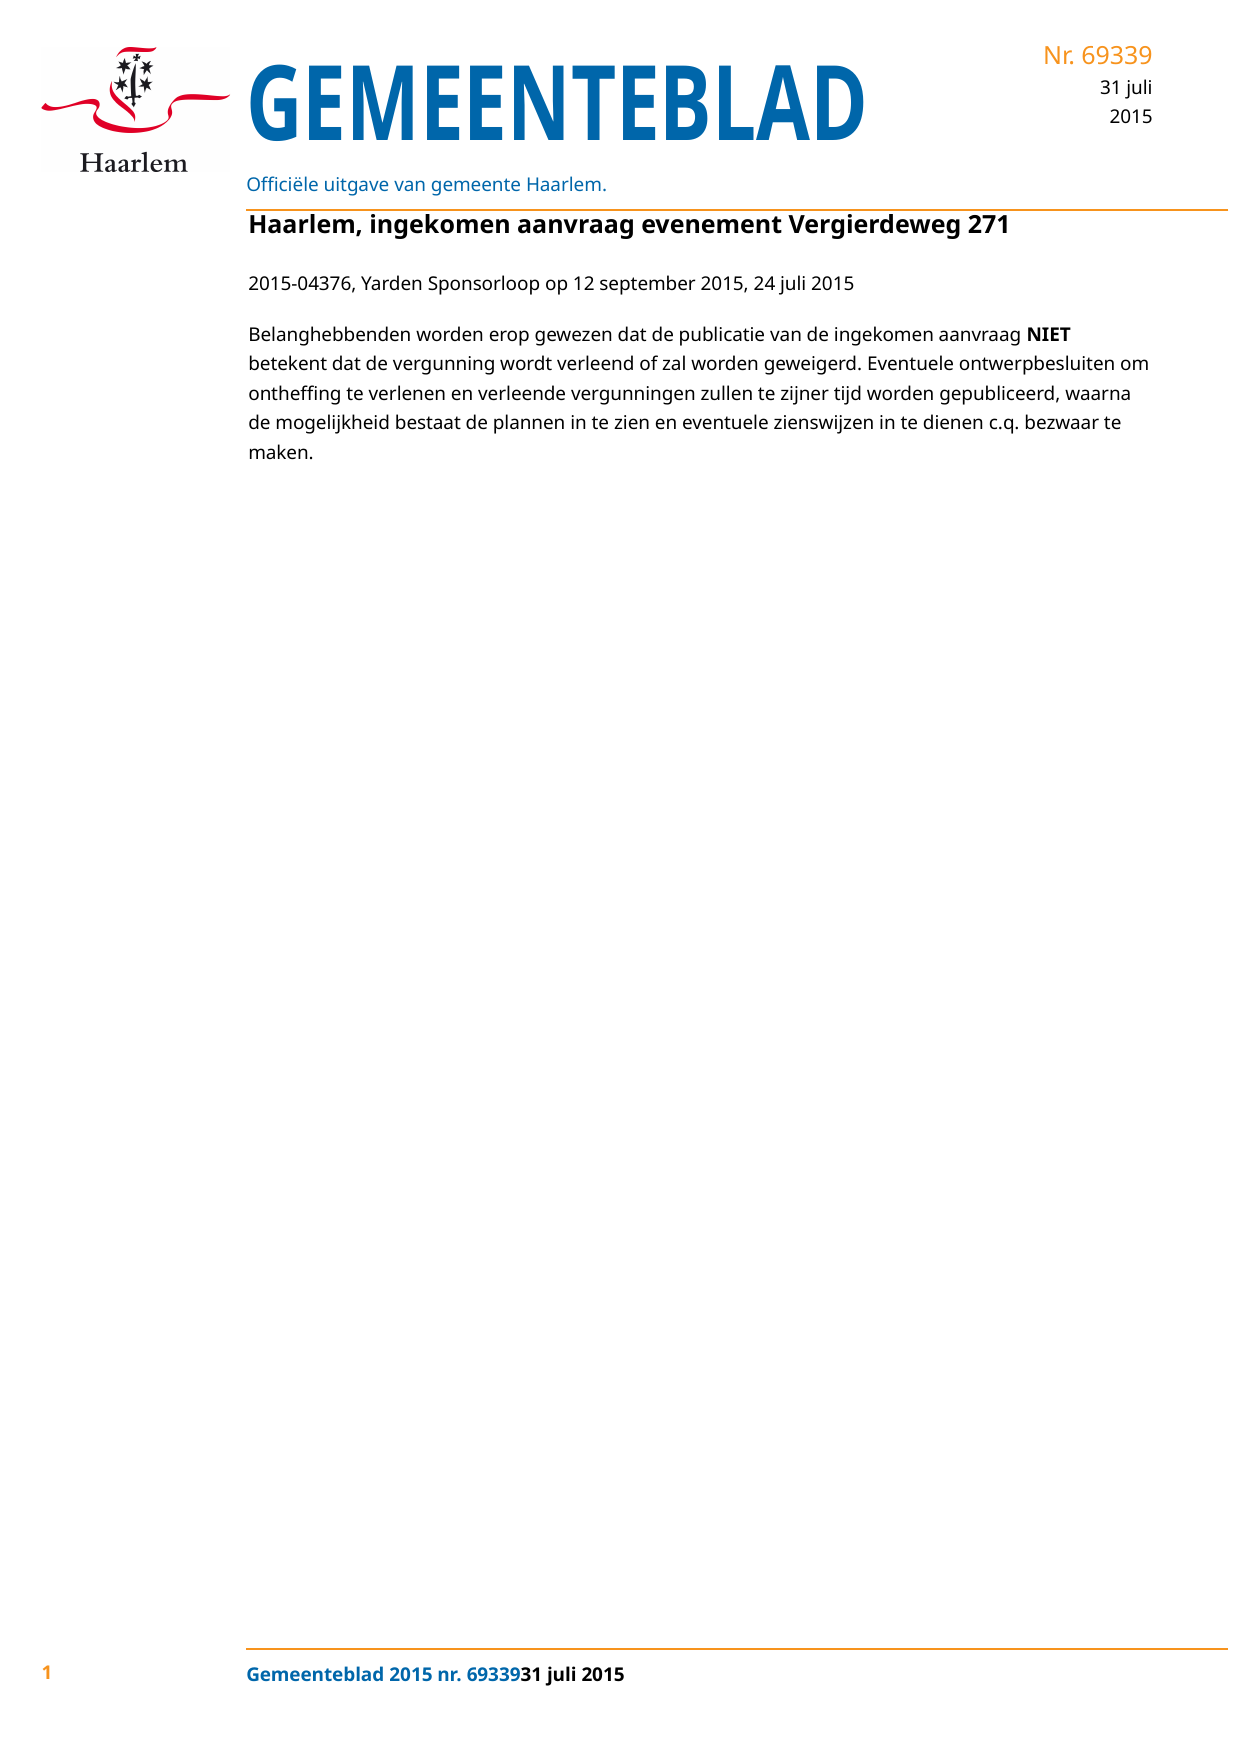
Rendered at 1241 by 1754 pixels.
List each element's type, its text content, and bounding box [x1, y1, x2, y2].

text Belanghebbenden worden erop gewezen dat de publicatie van de ingekomen aanvraag NIET betekent dat de vergunning wordt verleend of zal worden geweigerd. Eventuele ontwerpbesluiten om ontheffing te verlenen en verleende vergunningen zullen te zijner tijd worden gepubliceerd, waarna de mogelijkheid bestaat de plannen in te zien en eventuele zienswijzen in te dienen c.q. bezwaar te maken. [248, 321, 1152, 465]
text Haarlem, ingekomen aanvraag evenement Vergierdeweg 271 [248, 211, 1152, 241]
text 2015-04376, Yarden Sponsorloop op 12 september 2015, 24 juli 2015 [248, 270, 1152, 296]
picture [41, 47, 231, 172]
